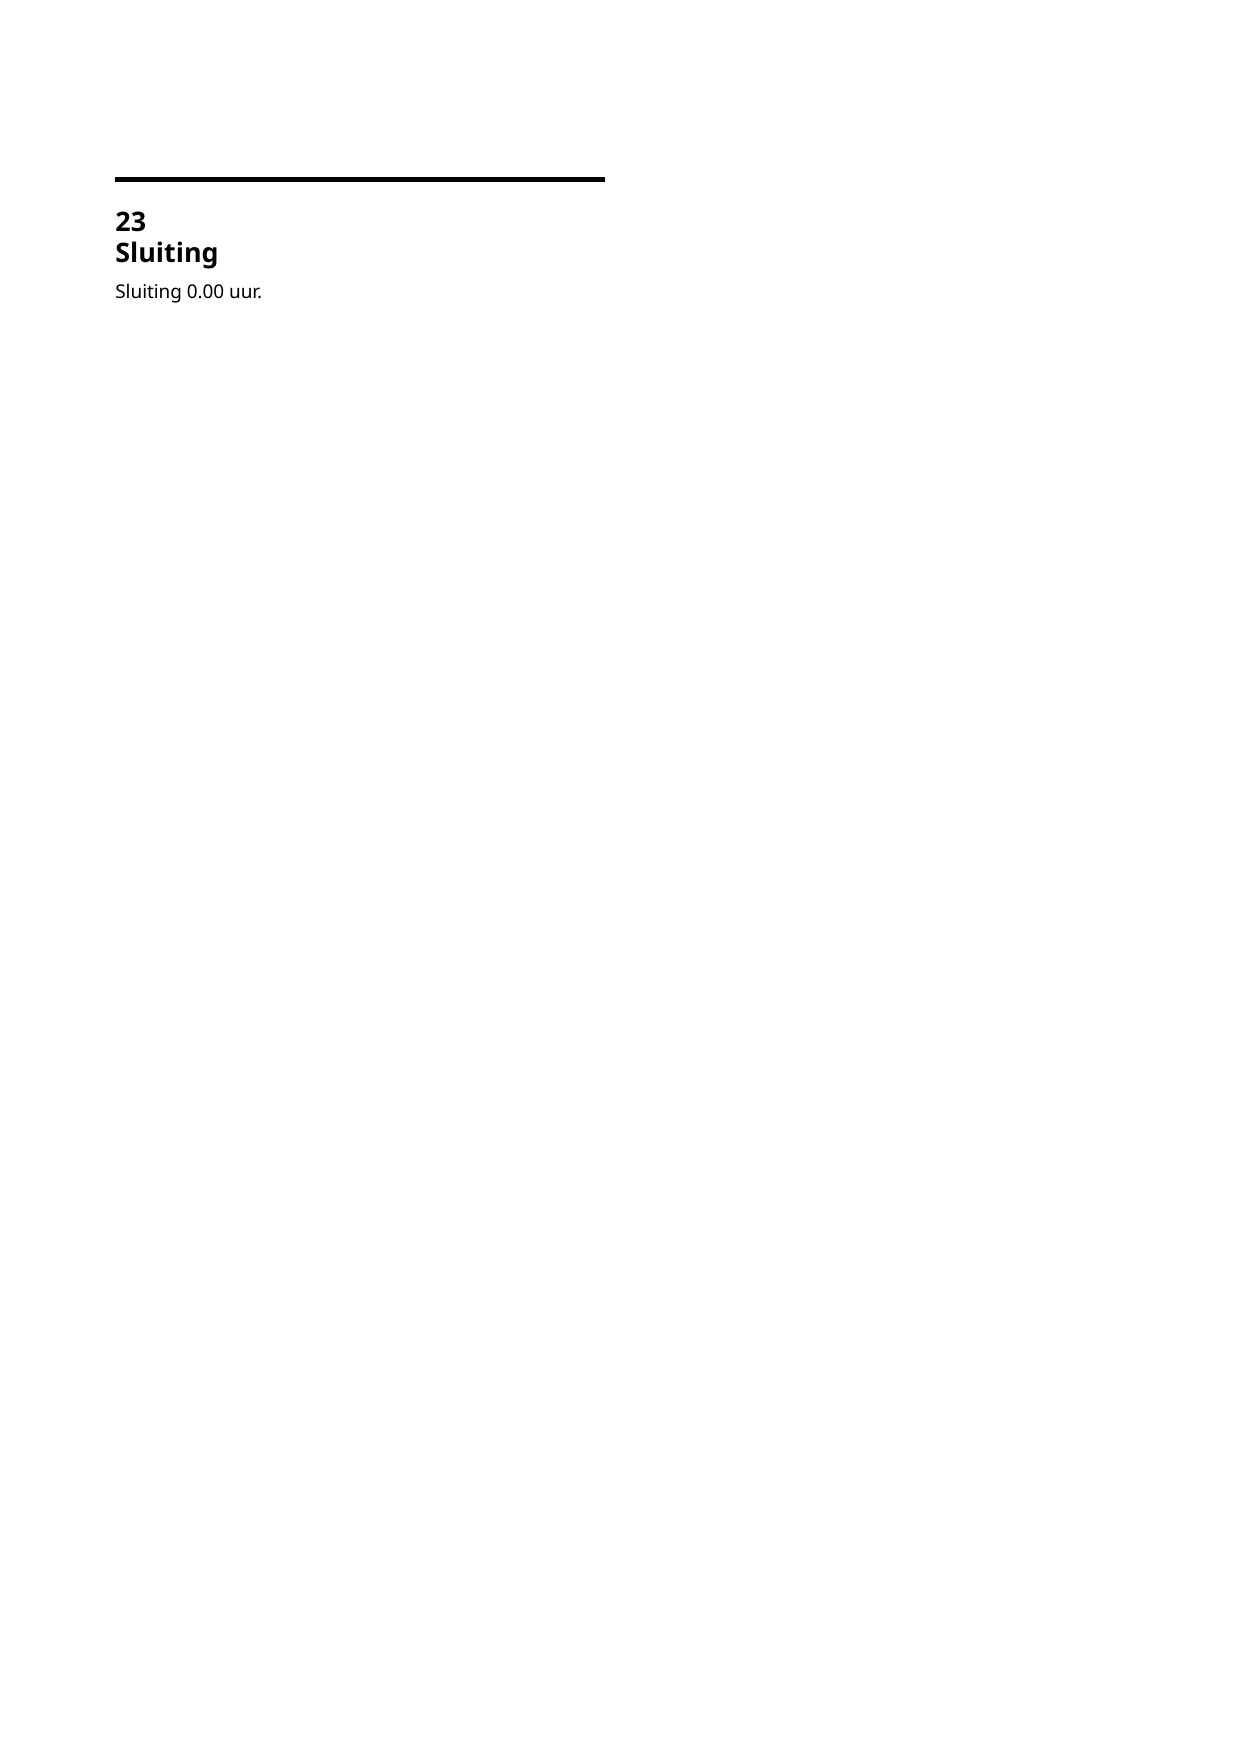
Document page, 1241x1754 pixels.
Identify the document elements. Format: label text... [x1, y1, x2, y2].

text Sluiting 0.00 uur. [115, 283, 605, 302]
text Sluiting [115, 239, 605, 283]
text 23 [115, 203, 605, 239]
